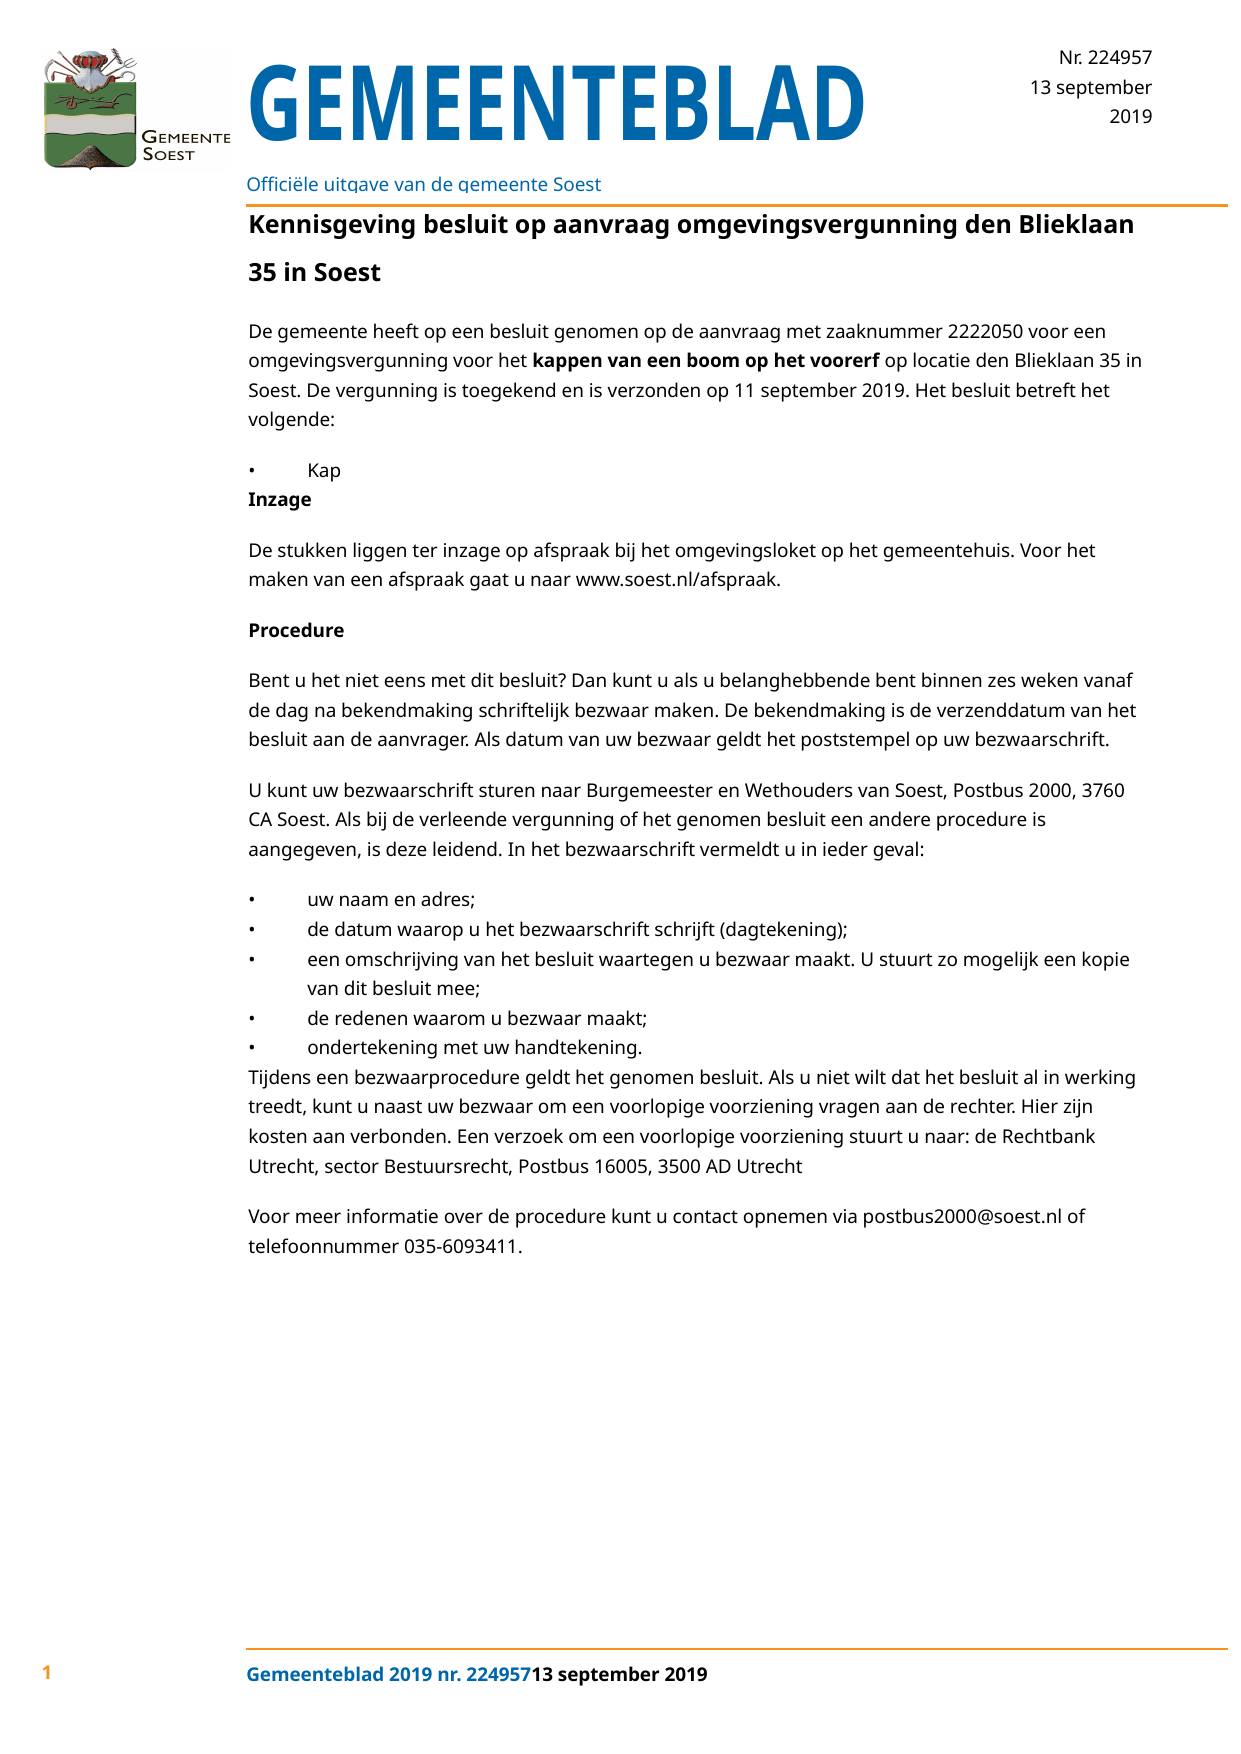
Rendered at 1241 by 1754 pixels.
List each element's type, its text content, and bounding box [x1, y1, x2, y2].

picture [41, 47, 231, 172]
text Inzage [248, 487, 1152, 512]
text De stukken liggen ter inzage op afspraak bij het omgevingsloket op het gemeentehuis. Voor het maken van een afspraak gaat u naar www.soest.nl/afspraak. [248, 537, 1152, 592]
text Voor meer informatie over de procedure kunt u contact opnemen via postbus2000@soest.nl of telefoonnummer 035-6093411. [248, 1203, 1152, 1259]
text U kunt uw bezwaarschrift sturen naar Burgemeester en Wethouders van Soest, Postbus 2000, 3760 CA Soest. Als bij de verleende vergunning of het genomen besluit een andere procedure is aangegeven, is deze leidend. In het bezwaarschrift vermeldt u in ieder geval: [248, 777, 1152, 862]
text Bent u het niet eens met dit besluit? Dan kunt u als u belanghebbende bent binnen zes weken vanaf de dag na bekendmaking schriftelijk bezwaar maken. De bekendmaking is de verzenddatum van het besluit aan de aanvrager. Als datum van uw bezwaar geldt het poststempel op uw bezwaarschrift. [248, 667, 1152, 752]
list de redenen waarom u bezwaar maakt; [248, 1005, 1152, 1031]
list Kap [248, 457, 1152, 483]
list de datum waarop u het bezwaarschrift schrijft (dagtekening); [248, 916, 1152, 942]
text De gemeente heeft op een besluit genomen op de aanvraag met zaaknummer 2222050 voor een omgevingsvergunning voor het kappen van een boom op het voorerf op locatie den Blieklaan 35 in Soest. De vergunning is toegekend en is verzonden op 11 september 2019. Het besluit betreft het volgende: [248, 318, 1152, 432]
text Kennisgeving besluit op aanvraag omgevingsvergunning den Blieklaan 35 in Soest [248, 207, 1152, 288]
text Procedure [248, 617, 1152, 643]
list uw naam en adres; [248, 887, 1152, 912]
list ondertekening met uw handtekening. [248, 1034, 1152, 1060]
text Tijdens een bezwaarprocedure geldt het genomen besluit. Als u niet wilt dat het besluit al in werking treedt, kunt u naast uw bezwaar om een voorlopige voorziening vragen aan de rechter. Hier zijn kosten aan verbonden. Een verzoek om een voorlopige voorziening stuurt u naar: de Rechtbank Utrecht, sector Bestuursrecht, Postbus 16005, 3500 AD Utrecht [248, 1064, 1152, 1179]
list een omschrijving van het besluit waartegen u bezwaar maakt. U stuurt zo mogelijk een kopie van dit besluit mee; [248, 946, 1152, 1001]
